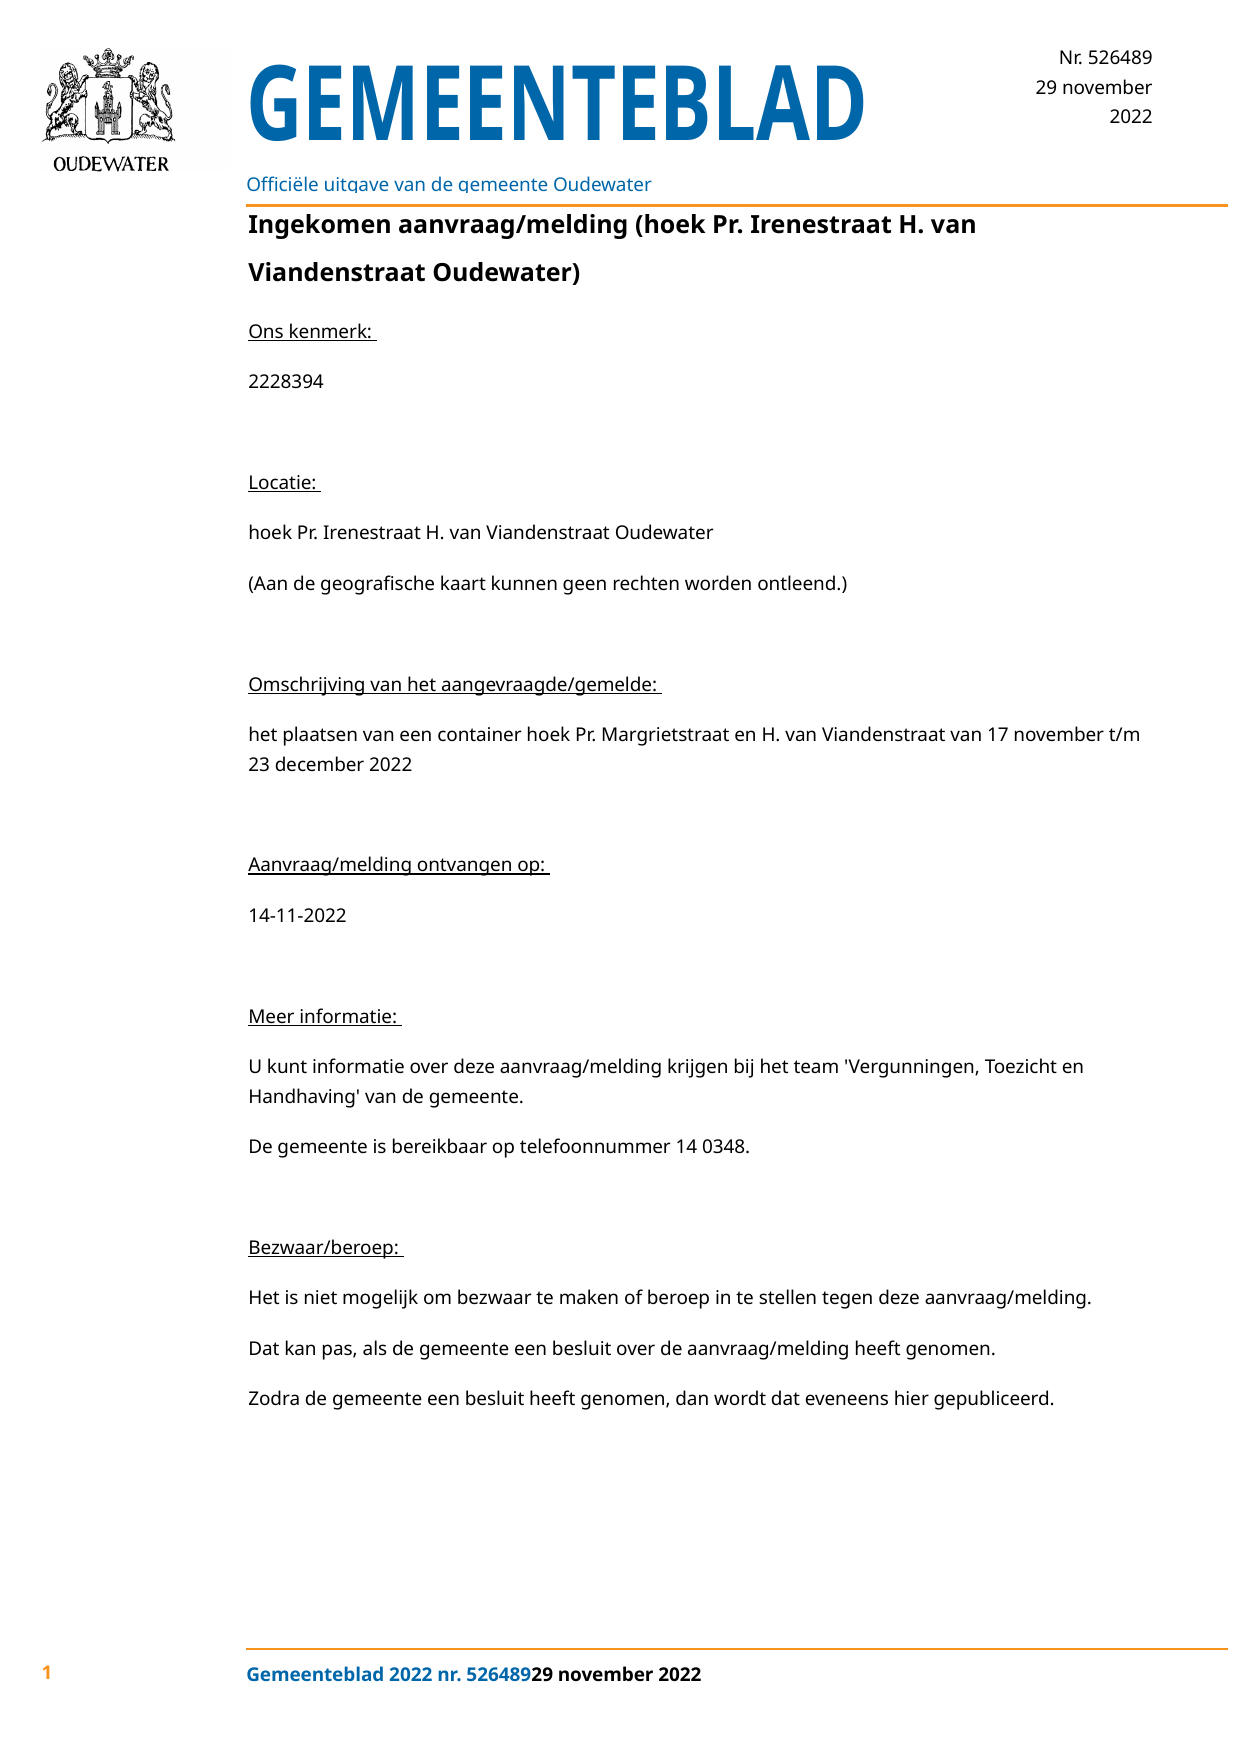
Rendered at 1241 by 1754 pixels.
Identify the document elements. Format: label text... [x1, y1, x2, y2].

text Aanvraag/melding ontvangen op: [248, 852, 1152, 877]
text Het is niet mogelijk om bezwaar te maken of beroep in te stellen tegen deze aanvraag/melding. [248, 1284, 1152, 1310]
text Zodra de gemeente een besluit heeft genomen, dan wordt dat eveneens hier gepubliceerd. [248, 1385, 1152, 1411]
text Omschrijving van het aangevraagde/gemelde: [248, 671, 1152, 697]
text Bezwaar/beroep: [248, 1234, 1152, 1260]
text het plaatsen van een container hoek Pr. Margrietstraat en H. van Viandenstraat van 17 november t/m 23 december 2022 [248, 721, 1152, 777]
text Meer informatie: [248, 1003, 1152, 1029]
text Ons kenmerk: [248, 318, 1152, 344]
text hoek Pr. Irenestraat H. van Viandenstraat Oudewater [248, 519, 1152, 545]
picture [41, 47, 231, 172]
text Ingekomen aanvraag/melding (hoek Pr. Irenestraat H. van Viandenstraat Oudewater) [248, 207, 1152, 288]
text U kunt informatie over deze aanvraag/melding krijgen bij het team 'Vergunningen, Toezicht en Handhaving' van de gemeente. [248, 1053, 1152, 1109]
text De gemeente is bereikbaar op telefoonnummer 14 0348. [248, 1133, 1152, 1159]
text Locatie: [248, 469, 1152, 495]
text Dat kan pas, als de gemeente een besluit over de aanvraag/melding heeft genomen. [248, 1335, 1152, 1361]
text 2228394 [248, 368, 1152, 394]
text (Aan de geografische kaart kunnen geen rechten worden ontleend.) [248, 570, 1152, 596]
text 14-11-2022 [248, 902, 1152, 928]
